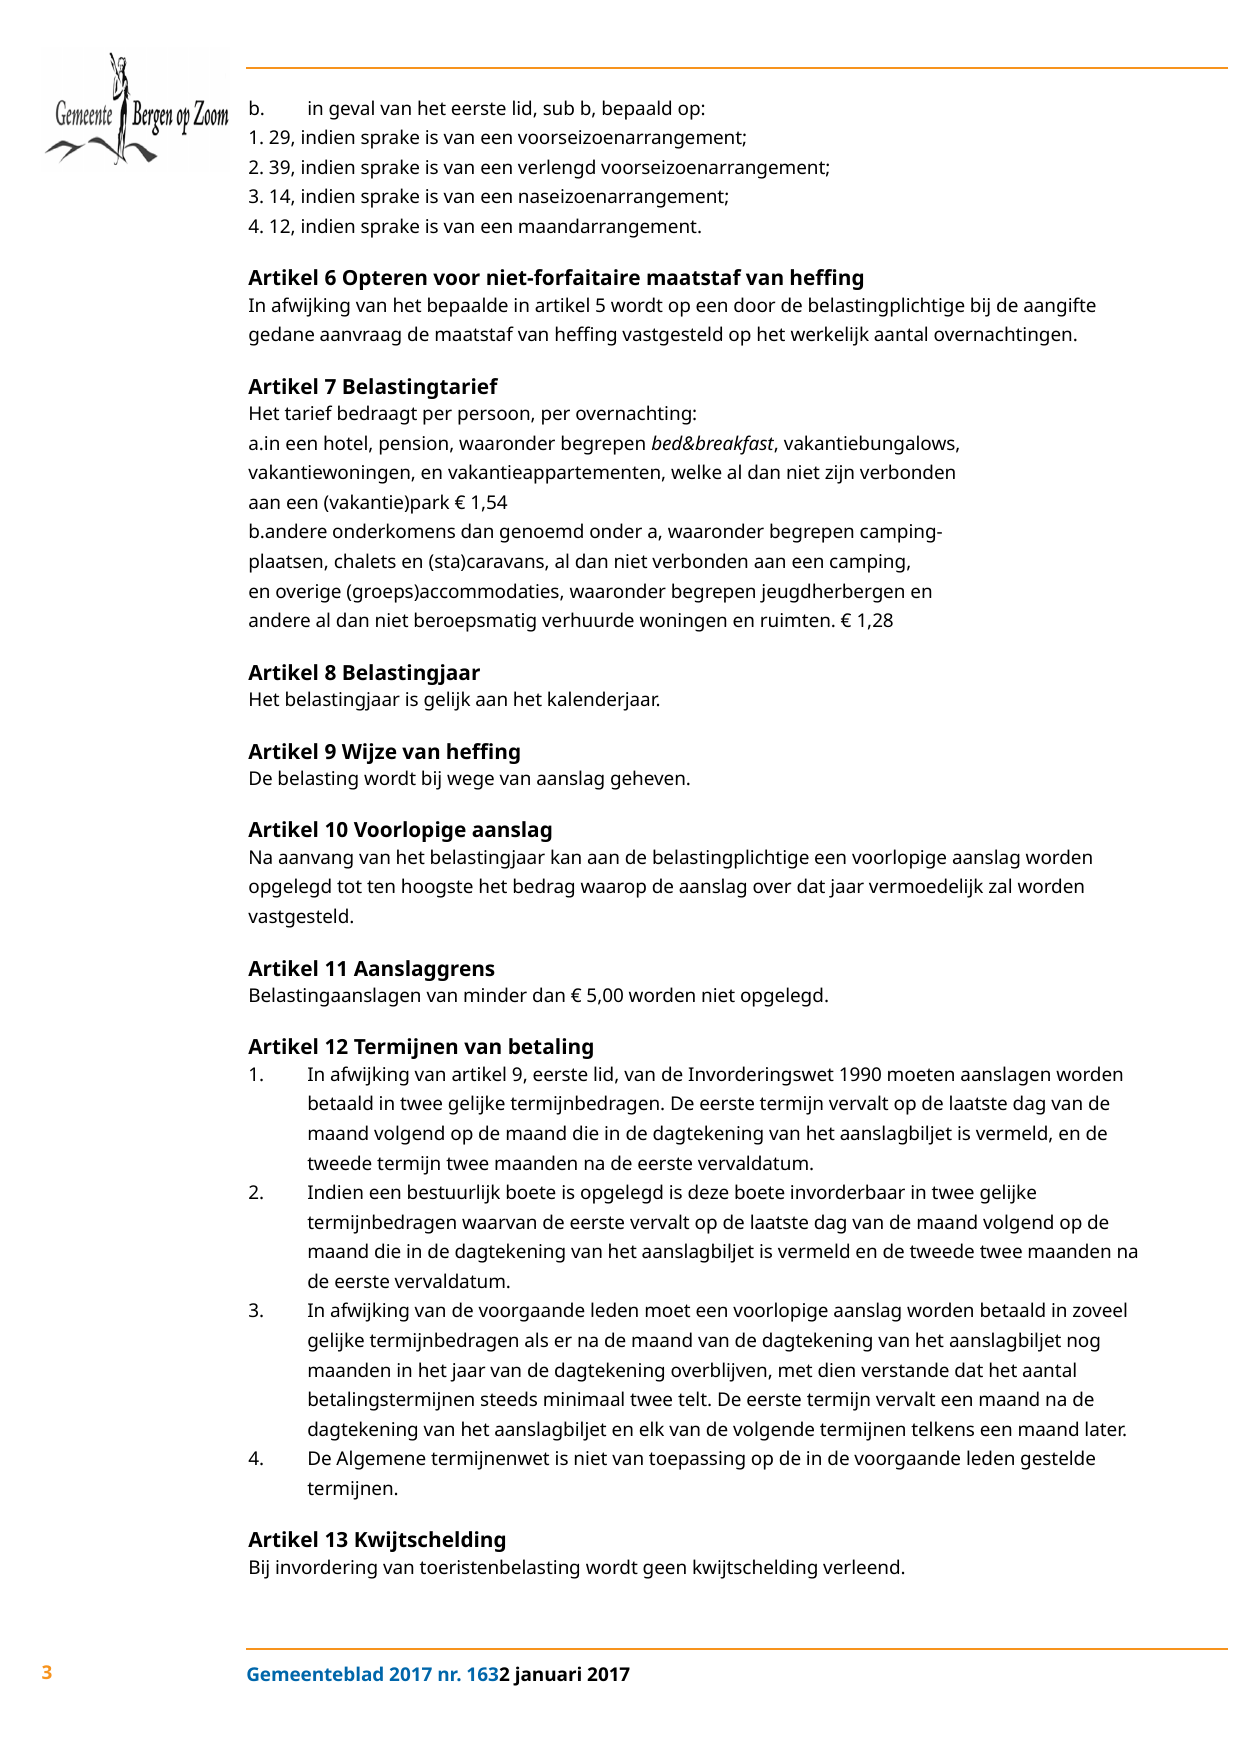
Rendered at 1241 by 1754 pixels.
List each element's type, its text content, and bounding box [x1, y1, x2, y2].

text Na aanvang van het belastingjaar kan aan de belastingplichtige een voorlopige aanslag worden opgelegd tot ten hoogste het bedrag waarop de aanslag over dat jaar vermoedelijk zal worden vastgesteld. [248, 844, 1152, 929]
text Artikel 9 Wijze van heffing [248, 737, 1152, 765]
text In afwijking van het bepaalde in artikel 5 wordt op een door de belastingplichtige bij de aangifte gedane aanvraag de maatstaf van heffing vastgesteld op het werkelijk aantal overnachtingen. [248, 292, 1152, 347]
text Belastingaanslagen van minder dan € 5,00 worden niet opgelegd. [248, 982, 1152, 1008]
text aan een (vakantie)park € 1,54 [248, 489, 1152, 515]
text en overige (groeps)accommodaties, waaronder begrepen jeugdherbergen en [248, 578, 1152, 604]
text Het belastingjaar is gelijk aan het kalenderjaar. [248, 686, 1152, 712]
text Artikel 13 Kwijtschelding [248, 1526, 1152, 1554]
list In afwijking van artikel 9, eerste lid, van de Invorderingswet 1990 moeten aanslagen worden betaald in twee gelijke termijnbedragen. De eerste termijn vervalt op de laatste dag van de maand volgend op de maand die in de dagtekening van het aanslagbiljet is vermeld, en de tweede termijn twee maanden na de eerste vervaldatum. [248, 1061, 1152, 1175]
text 3. 14, indien sprake is van een naseizoenarrangement; [248, 183, 1152, 209]
text Artikel 11 Aanslaggrens [248, 954, 1152, 982]
text Artikel 10 Voorlopige aanslag [248, 816, 1152, 844]
text De belasting wordt bij wege van aanslag geheven. [248, 765, 1152, 791]
text Artikel 8 Belastingjaar [248, 658, 1152, 686]
text Bij invordering van toeristenbelasting wordt geen kwijtschelding verleend. [248, 1554, 1152, 1580]
text andere al dan niet beroepsmatig verhuurde woningen en ruimten. € 1,28 [248, 607, 1152, 633]
text 4. 12, indien sprake is van een maandarrangement. [248, 213, 1152, 239]
text vakantiewoningen, en vakantieappartementen, welke al dan niet zijn verbonden [248, 459, 1152, 485]
list De Algemene termijnenwet is niet van toepassing op de in de voorgaande leden gestelde termijnen. [248, 1446, 1152, 1501]
text 1. 29, indien sprake is van een voorseizoenarrangement; [248, 124, 1152, 150]
text Artikel 7 Belastingtarief [248, 372, 1152, 400]
list In afwijking van de voorgaande leden moet een voorlopige aanslag worden betaald in zoveel gelijke termijnbedragen als er na de maand van de dagtekening van het aanslagbiljet nog maanden in het jaar van de dagtekening overblijven, met dien verstande dat het aantal betalingstermijnen steeds minimaal twee telt. De eerste termijn vervalt een maand na de dagtekening van het aanslagbiljet en elk van de volgende termijnen telkens een maand later. [248, 1298, 1152, 1442]
text 2. 39, indien sprake is van een verlengd voorseizoenarrangement; [248, 154, 1152, 180]
text Artikel 6 Opteren voor niet-forfaitaire maatstaf van heffing [248, 263, 1152, 292]
picture [41, 47, 231, 172]
text Artikel 12 Termijnen van betaling [248, 1032, 1152, 1061]
text plaatsen, chalets en (sta)caravans, al dan niet verbonden aan een camping, [248, 548, 1152, 574]
text a.in een hotel, pension, waaronder begrepen bed&breakfast, vakantiebungalows, [248, 430, 1152, 456]
list Indien een bestuurlijk boete is opgelegd is deze boete invorderbaar in twee gelijke termijnbedragen waarvan de eerste vervalt op de laatste dag van de maand volgend op de maand die in de dagtekening van het aanslagbiljet is vermeld en de tweede twee maanden na de eerste vervaldatum. [248, 1179, 1152, 1294]
text b.andere onderkomens dan genoemd onder a, waaronder begrepen camping- [248, 519, 1152, 544]
text Het tarief bedraagt per persoon, per overnachting: [248, 400, 1152, 426]
list in geval van het eerste lid, sub b, bepaald op: [248, 95, 1152, 121]
